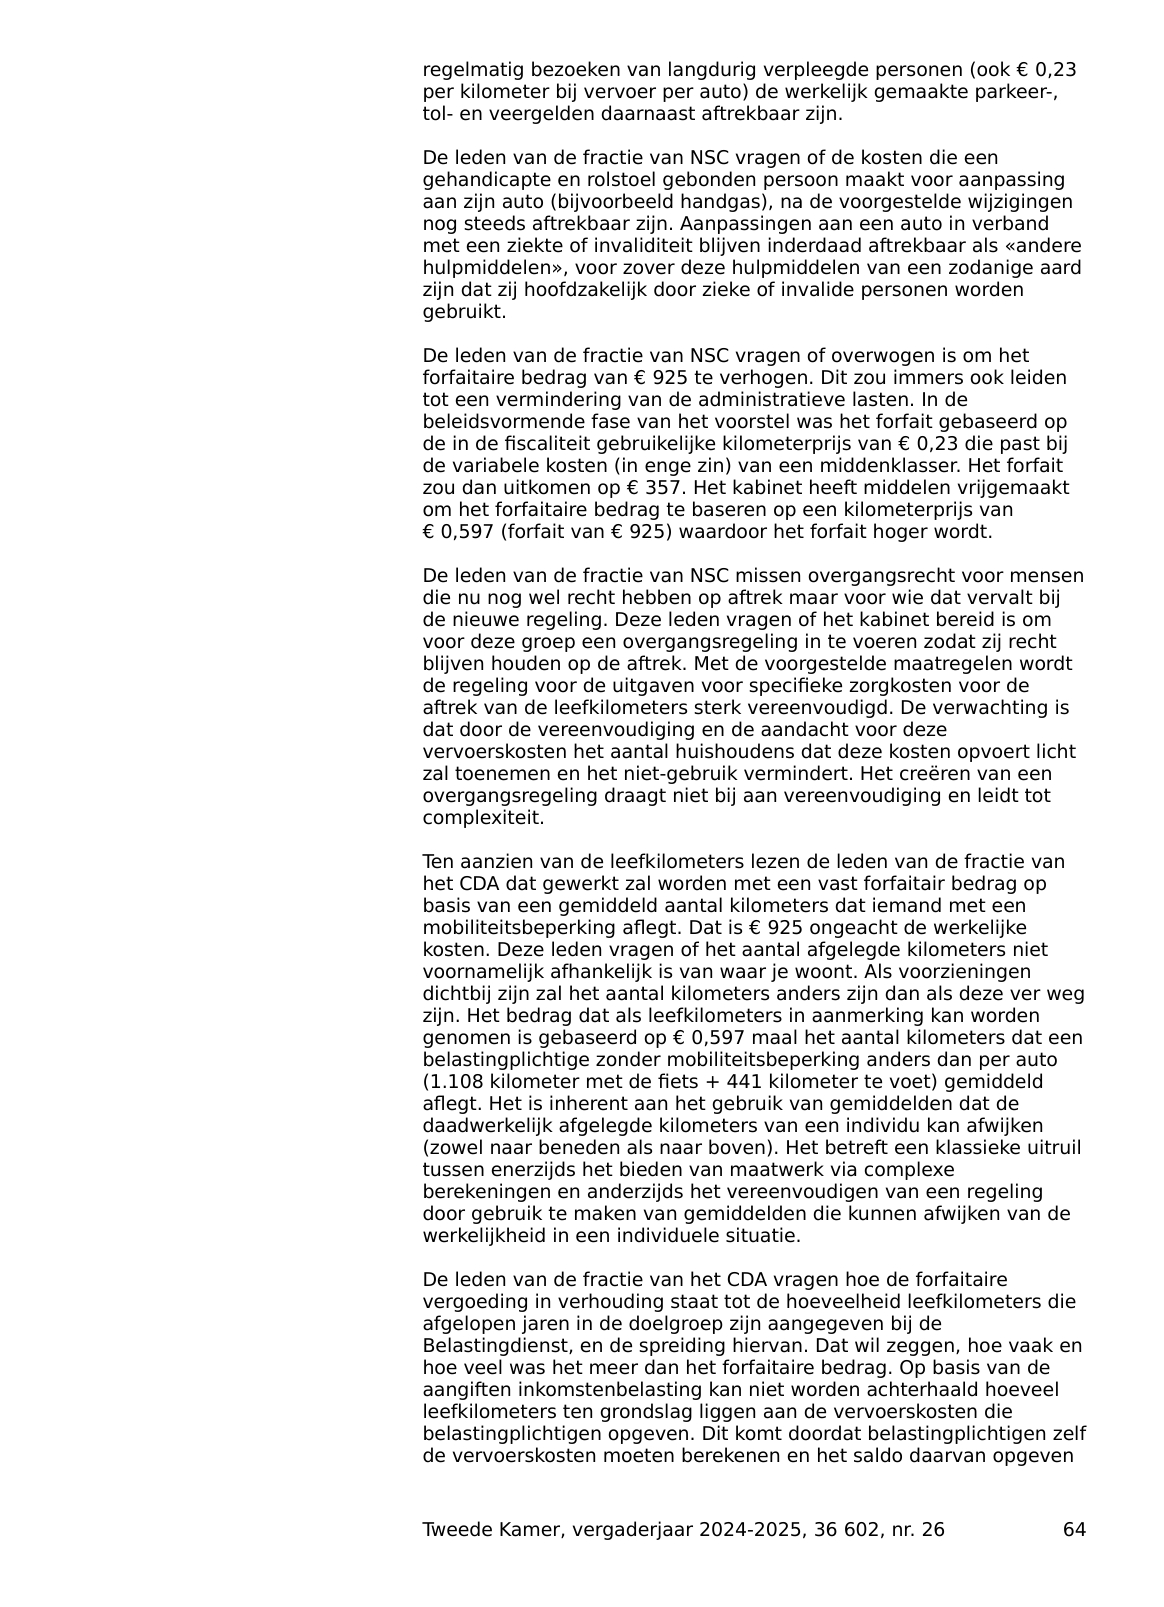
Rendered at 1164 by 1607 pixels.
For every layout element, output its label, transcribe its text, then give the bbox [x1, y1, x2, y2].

text De leden van de fractie van NSC missen overgangsrecht voor mensen die nu nog wel recht hebben op aftrek maar voor wie dat vervalt bij de nieuwe regeling. Deze leden vragen of het kabinet bereid is om voor deze groep een overgangsregeling in te voeren zodat zij recht blijven houden op de aftrek. Met de voorgestelde maatregelen wordt de regeling voor de uitgaven voor specifieke zorgkosten voor de aftrek van de leefkilometers sterk vereenvoudigd. De verwachting is dat door de vereenvoudiging en de aandacht voor deze vervoerskosten het aantal huishoudens dat deze kosten opvoert licht zal toenemen en het niet-gebruik vermindert. Het creëren van een overgangsregeling draagt niet bij aan vereenvoudiging en leidt tot complexiteit. [422, 565, 1087, 829]
text Ten aanzien van de leefkilometers lezen de leden van de fractie van het CDA dat gewerkt zal worden met een vast forfaitair bedrag op basis van een gemiddeld aantal kilometers dat iemand met een mobiliteitsbeperking aflegt. Dat is € 925 ongeacht de werkelijke kosten. Deze leden vragen of het aantal afgelegde kilometers niet voornamelijk afhankelijk is van waar je woont. Als voorzieningen dichtbij zijn zal het aantal kilometers anders zijn dan als deze ver weg zijn. Het bedrag dat als leefkilometers in aanmerking kan worden genomen is gebaseerd op € 0,597 maal het aantal kilometers dat een belastingplichtige zonder mobiliteitsbeperking anders dan per auto (1.108 kilometer met de fiets + 441 kilometer te voet) gemiddeld aflegt. Het is inherent aan het gebruik van gemiddelden dat de daadwerkelijk afgelegde kilometers van een individu kan afwijken (zowel naar beneden als naar boven). Het betreft een klassieke uitruil tussen enerzijds het bieden van maatwerk via complexe berekeningen en anderzijds het vereenvoudigen van een regeling door gebruik te maken van gemiddelden die kunnen afwijken van de werkelijkheid in een individuele situatie. [422, 851, 1087, 1247]
text regelmatig bezoeken van langdurig verpleegde personen (ook € 0,23 per kilometer bij vervoer per auto) de werkelijk gemaakte parkeer-, tol- en veergelden daarnaast aftrekbaar zijn. [422, 59, 1087, 125]
text De leden van de fractie van het CDA vragen hoe de forfaitaire vergoeding in verhouding staat tot de hoeveelheid leefkilometers die afgelopen jaren in de doelgroep zijn aangegeven bij de Belastingdienst, en de spreiding hiervan. Dat wil zeggen, hoe vaak en hoe veel was het meer dan het forfaitaire bedrag. Op basis van de aangiften inkomstenbelasting kan niet worden achterhaald hoeveel leefkilometers ten grondslag liggen aan de vervoerskosten die belastingplichtigen opgeven. Dit komt doordat belastingplichtigen zelf de vervoerskosten moeten berekenen en het saldo daarvan opgeven [422, 1269, 1087, 1467]
text De leden van de fractie van NSC vragen of de kosten die een gehandicapte en rolstoel gebonden persoon maakt voor aanpassing aan zijn auto (bijvoorbeeld handgas), na de voorgestelde wijzigingen nog steeds aftrekbaar zijn. Aanpassingen aan een auto in verband met een ziekte of invaliditeit blijven inderdaad aftrekbaar als «andere hulpmiddelen», voor zover deze hulpmiddelen van een zodanige aard zijn dat zij hoofdzakelijk door zieke of invalide personen worden gebruikt. [422, 147, 1087, 323]
text De leden van de fractie van NSC vragen of overwogen is om het forfaitaire bedrag van € 925 te verhogen. Dit zou immers ook leiden tot een vermindering van de administratieve lasten. In de beleidsvormende fase van het voorstel was het forfait gebaseerd op de in de fiscaliteit gebruikelijke kilometerprijs van € 0,23 die past bij de variabele kosten (in enge zin) van een middenklasser. Het forfait zou dan uitkomen op € 357. Het kabinet heeft middelen vrijgemaakt om het forfaitaire bedrag te baseren op een kilometerprijs van € 0,597 (forfait van € 925) waardoor het forfait hoger wordt. [422, 345, 1087, 543]
